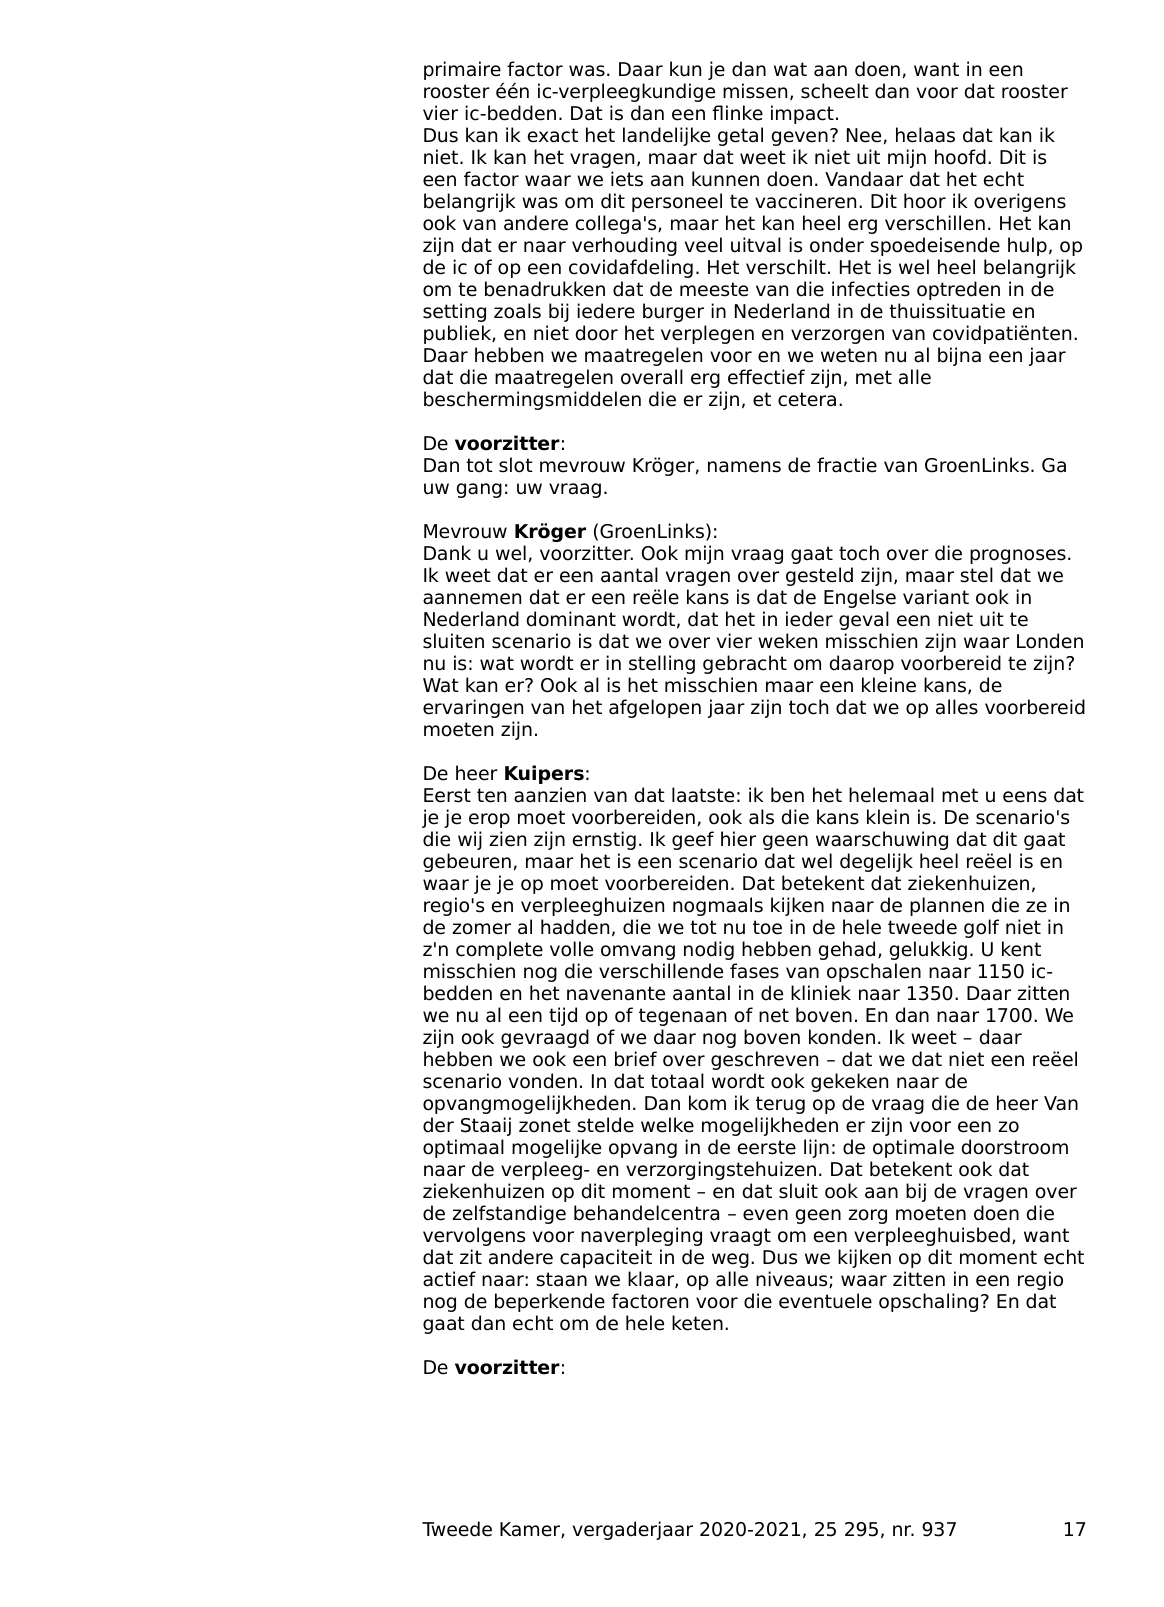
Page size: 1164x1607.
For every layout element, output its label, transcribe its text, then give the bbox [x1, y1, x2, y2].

text Eerst ten aanzien van dat laatste: ik ben het helemaal met u eens dat je je erop moet voorbereiden, ook als die kans klein is. De scenario's die wij zien zijn ernstig. Ik geef hier geen waarschuwing dat dit gaat gebeuren, maar het is een scenario dat wel degelijk heel reëel is en waar je je op moet voorbereiden. Dat betekent dat ziekenhuizen, regio's en verpleeghuizen nogmaals kijken naar de plannen die ze in de zomer al hadden, die we tot nu toe in de hele tweede golf niet in z'n complete volle omvang nodig hebben gehad, gelukkig. U kent misschien nog die verschillende fases van opschalen naar 1150 ic-bedden en het navenante aantal in de kliniek naar 1350. Daar zitten we nu al een tijd op of tegenaan of net boven. En dan naar 1700. We zijn ook gevraagd of we daar nog boven konden. Ik weet – daar hebben we ook een brief over geschreven – dat we dat niet een reëel scenario vonden. In dat totaal wordt ook gekeken naar de opvangmogelijkheden. Dan kom ik terug op de vraag die de heer Van der Staaij zonet stelde welke mogelijkheden er zijn voor een zo optimaal mogelijke opvang in de eerste lijn: de optimale doorstroom naar de verpleeg- en verzorgingstehuizen. Dat betekent ook dat ziekenhuizen op dit moment – en dat sluit ook aan bij de vragen over de zelfstandige behandelcentra – even geen zorg moeten doen die vervolgens voor naverpleging vraagt om een verpleeghuisbed, want dat zit andere capaciteit in de weg. Dus we kijken op dit moment echt actief naar: staan we klaar, op alle niveaus; waar zitten in een regio nog de beperkende factoren voor die eventuele opschaling? En dat gaat dan echt om de hele keten. [422, 785, 1087, 1334]
text Dank u wel, voorzitter. Ook mijn vraag gaat toch over die prognoses. Ik weet dat er een aantal vragen over gesteld zijn, maar stel dat we aannemen dat er een reële kans is dat de Engelse variant ook in Nederland dominant wordt, dat het in ieder geval een niet uit te sluiten scenario is dat we over vier weken misschien zijn waar Londen nu is: wat wordt er in stelling gebracht om daarop voorbereid te zijn? Wat kan er? Ook al is het misschien maar een kleine kans, de ervaringen van het afgelopen jaar zijn toch dat we op alles voorbereid moeten zijn. [422, 543, 1087, 741]
text Mevrouw Kröger (GroenLinks): [422, 521, 1087, 543]
text De heer Kuipers: [422, 763, 1087, 785]
text Dus kan ik exact het landelijke getal geven? Nee, helaas dat kan ik niet. Ik kan het vragen, maar dat weet ik niet uit mijn hoofd. Dit is een factor waar we iets aan kunnen doen. Vandaar dat het echt belangrijk was om dit personeel te vaccineren. Dit hoor ik overigens ook van andere collega's, maar het kan heel erg verschillen. Het kan zijn dat er naar verhouding veel uitval is onder spoedeisende hulp, op de ic of op een covidafdeling. Het verschilt. Het is wel heel belangrijk om te benadrukken dat de meeste van die infecties optreden in de setting zoals bij iedere burger in Nederland in de thuissituatie en publiek, en niet door het verplegen en verzorgen van covidpatiënten. Daar hebben we maatregelen voor en we weten nu al bijna een jaar dat die maatregelen overall erg effectief zijn, met alle beschermingsmiddelen die er zijn, et cetera. [422, 125, 1087, 411]
text Dan tot slot mevrouw Kröger, namens de fractie van GroenLinks. Ga uw gang: uw vraag. [422, 455, 1087, 499]
text primaire factor was. Daar kun je dan wat aan doen, want in een rooster één ic-verpleegkundige missen, scheelt dan voor dat rooster vier ic-bedden. Dat is dan een flinke impact. [422, 59, 1087, 125]
text De voorzitter: [422, 433, 1087, 455]
text De voorzitter: [422, 1357, 1087, 1379]
